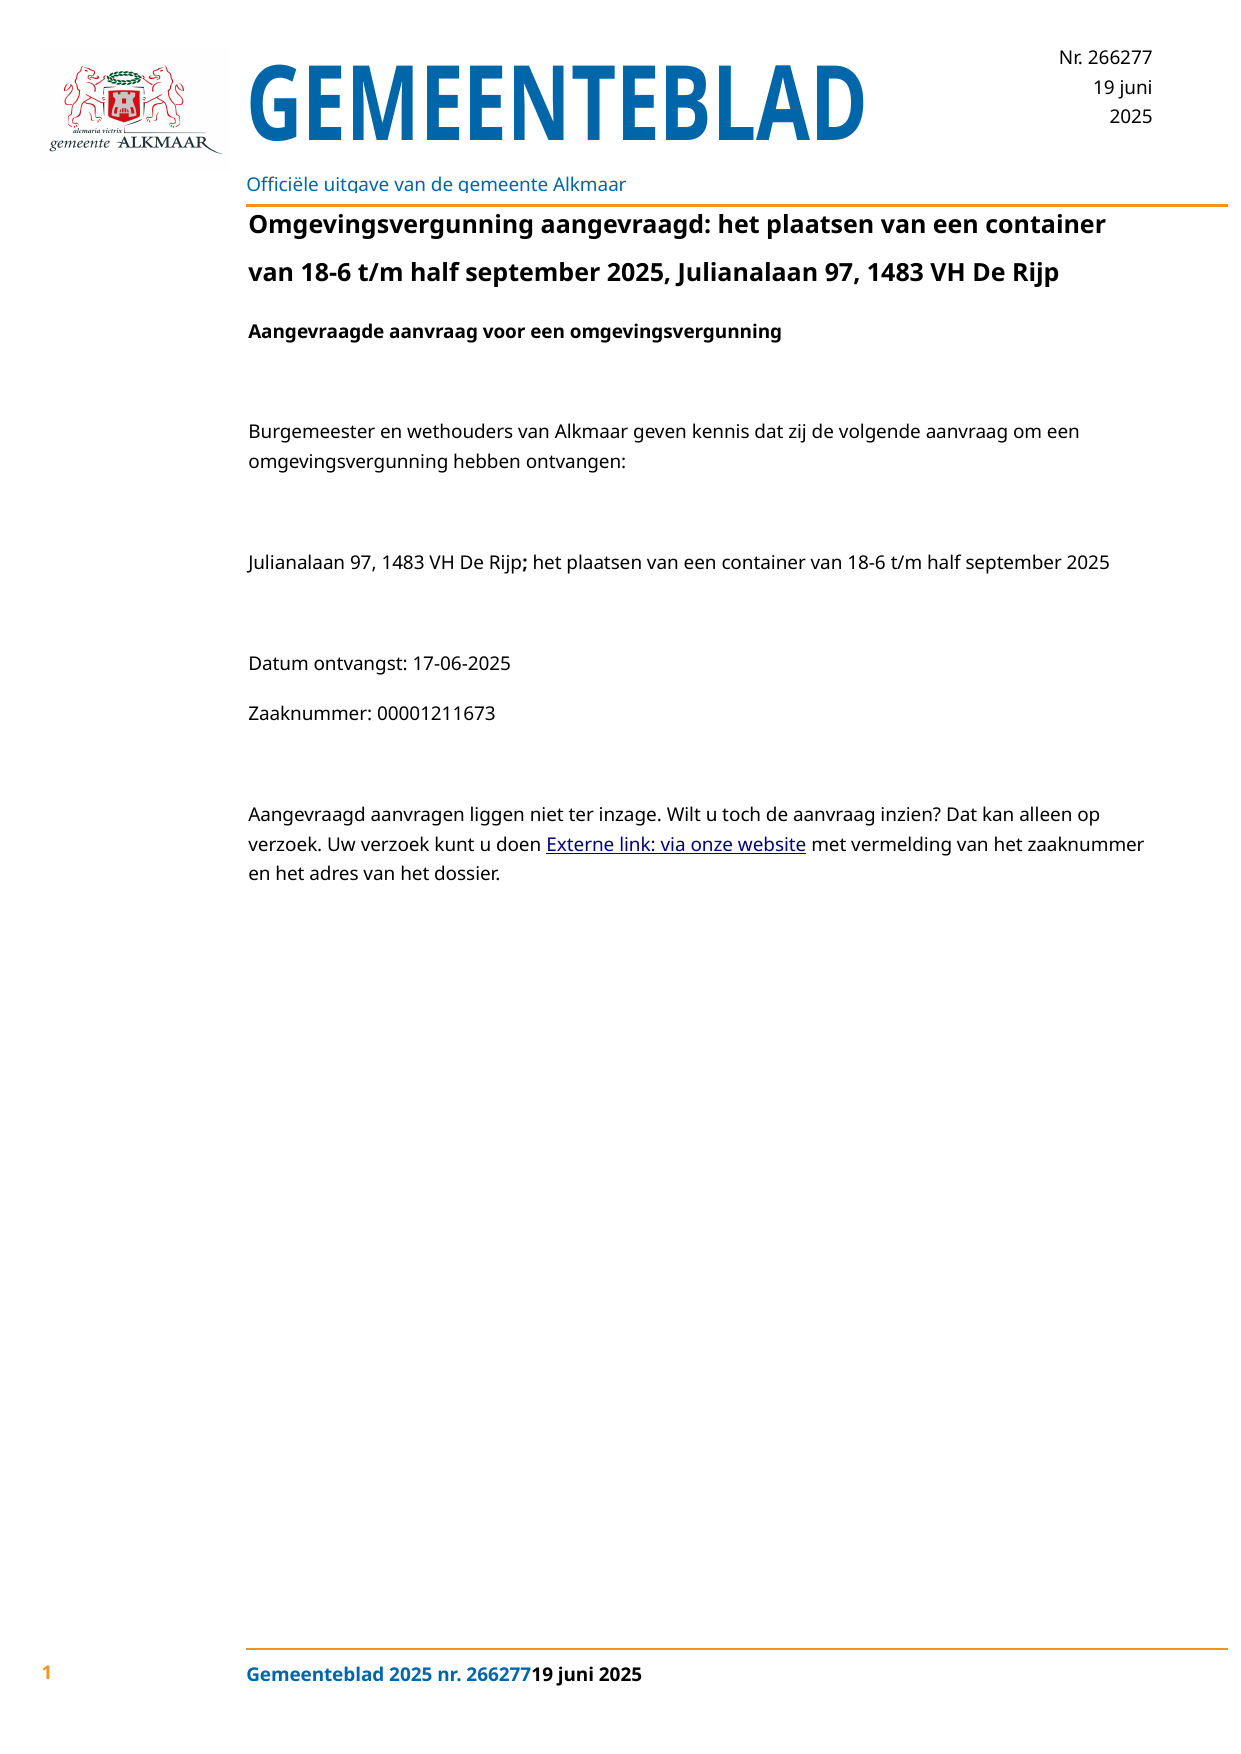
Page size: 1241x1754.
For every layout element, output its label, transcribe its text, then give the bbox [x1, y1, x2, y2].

text Burgemeester en wethouders van Alkmaar geven kennis dat zij de volgende aanvraag om een omgevingsvergunning hebben ontvangen: [248, 419, 1152, 474]
text Julianalaan 97, 1483 VH De Rijp; het plaatsen van een container van 18-6 t/m half september 2025 [248, 549, 1152, 575]
text Datum ontvangst: 17-06-2025 [248, 650, 1152, 676]
picture [41, 47, 231, 172]
text Zaaknummer: 00001211673 [248, 700, 1152, 726]
text Aangevraagd aanvragen liggen niet ter inzage. Wilt u toch de aanvraag inzien? Dat kan alleen op verzoek. Uw verzoek kunt u doen Externe link: via onze website met vermelding van het zaaknummer en het adres van het dossier. [248, 801, 1152, 886]
text Omgevingsvergunning aangevraagd: het plaatsen van een container van 18-6 t/m half september 2025, Julianalaan 97, 1483 VH De Rijp [248, 207, 1152, 288]
text Aangevraagde aanvraag voor een omgevingsvergunning [248, 318, 1152, 344]
